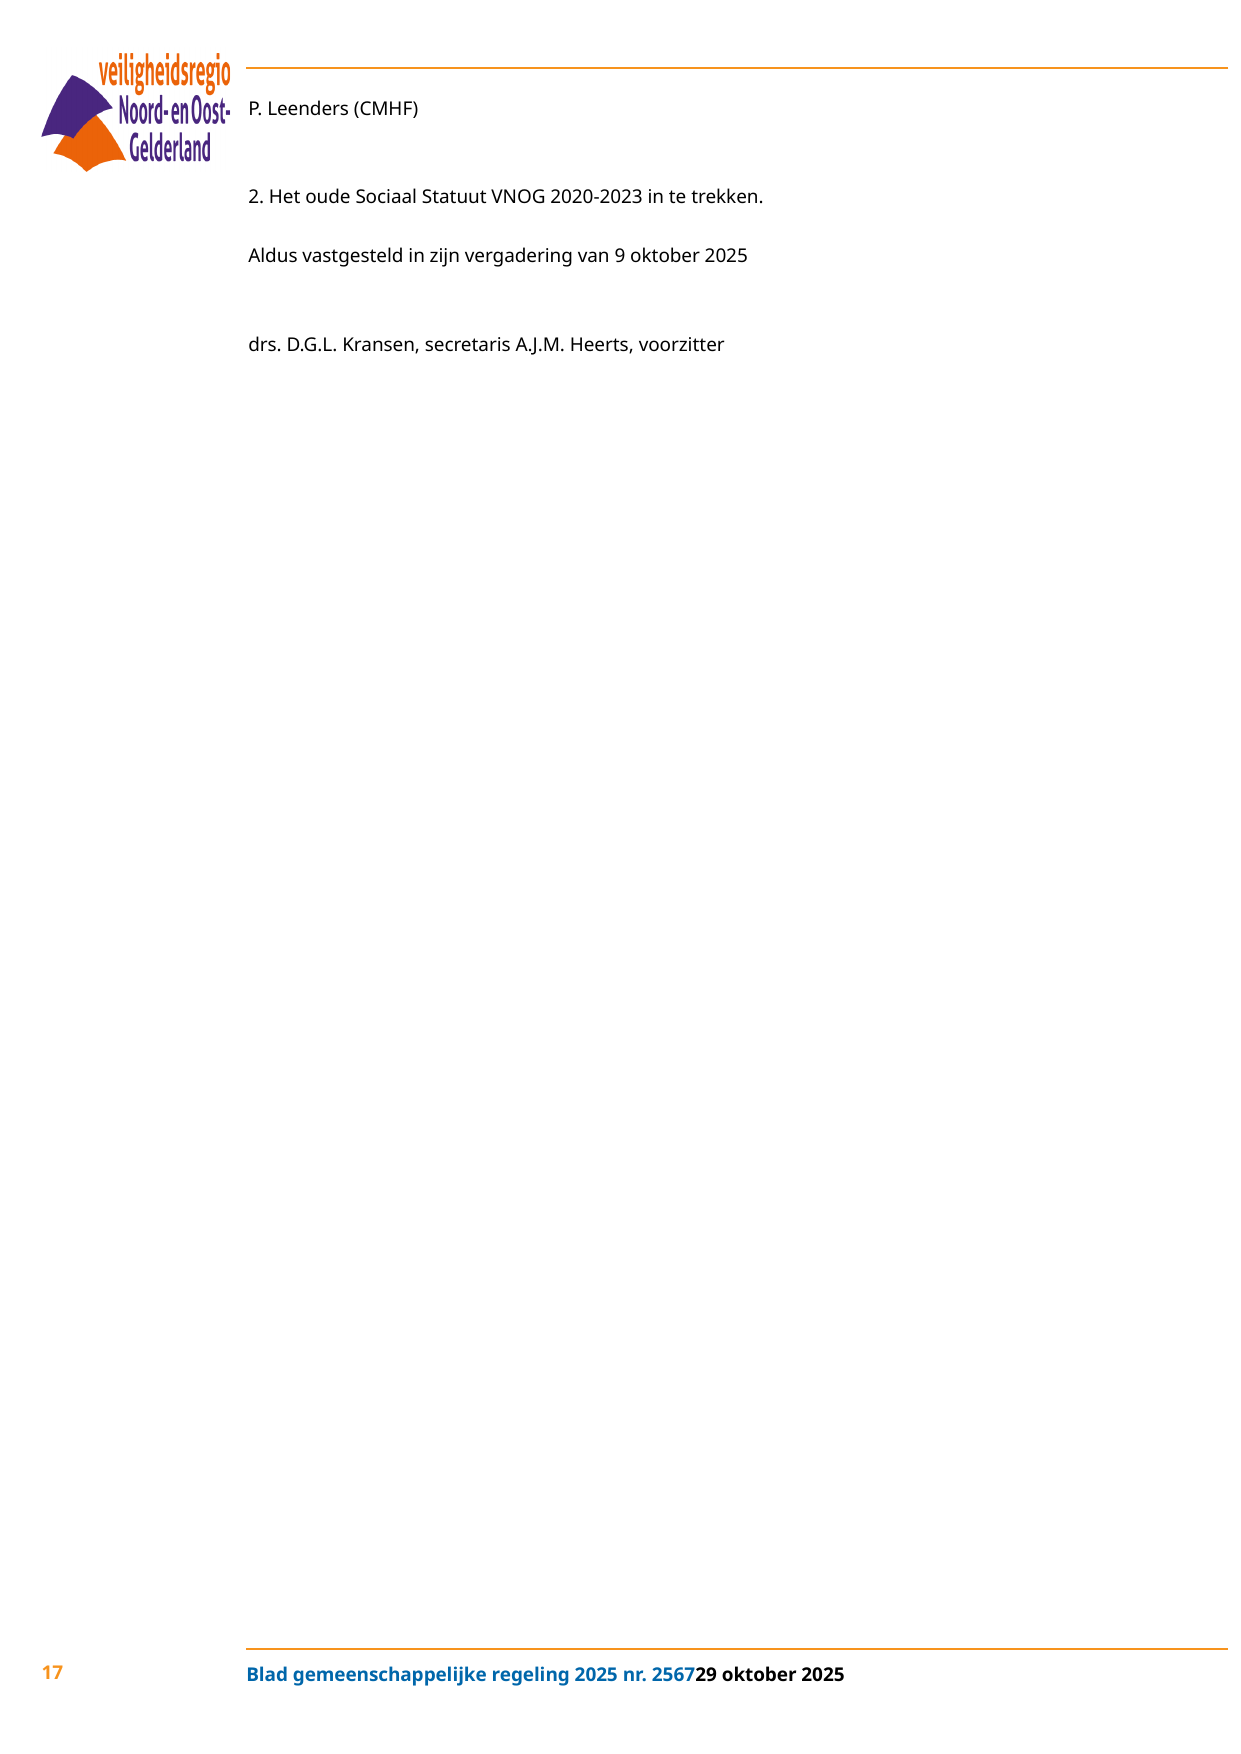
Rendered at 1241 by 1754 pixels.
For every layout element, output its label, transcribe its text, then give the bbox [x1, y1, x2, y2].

text Aldus vastgesteld in zijn vergadering van 9 oktober 2025 [248, 243, 1152, 268]
picture [41, 47, 231, 172]
text 2. Het oude Sociaal Statuut VNOG 2020-2023 in te trekken. [248, 183, 1152, 209]
text P. Leenders (CMHF) [248, 95, 1152, 121]
text drs. D.G.L. Kransen, secretaris A.J.M. Heerts, voorzitter [248, 331, 1152, 357]
